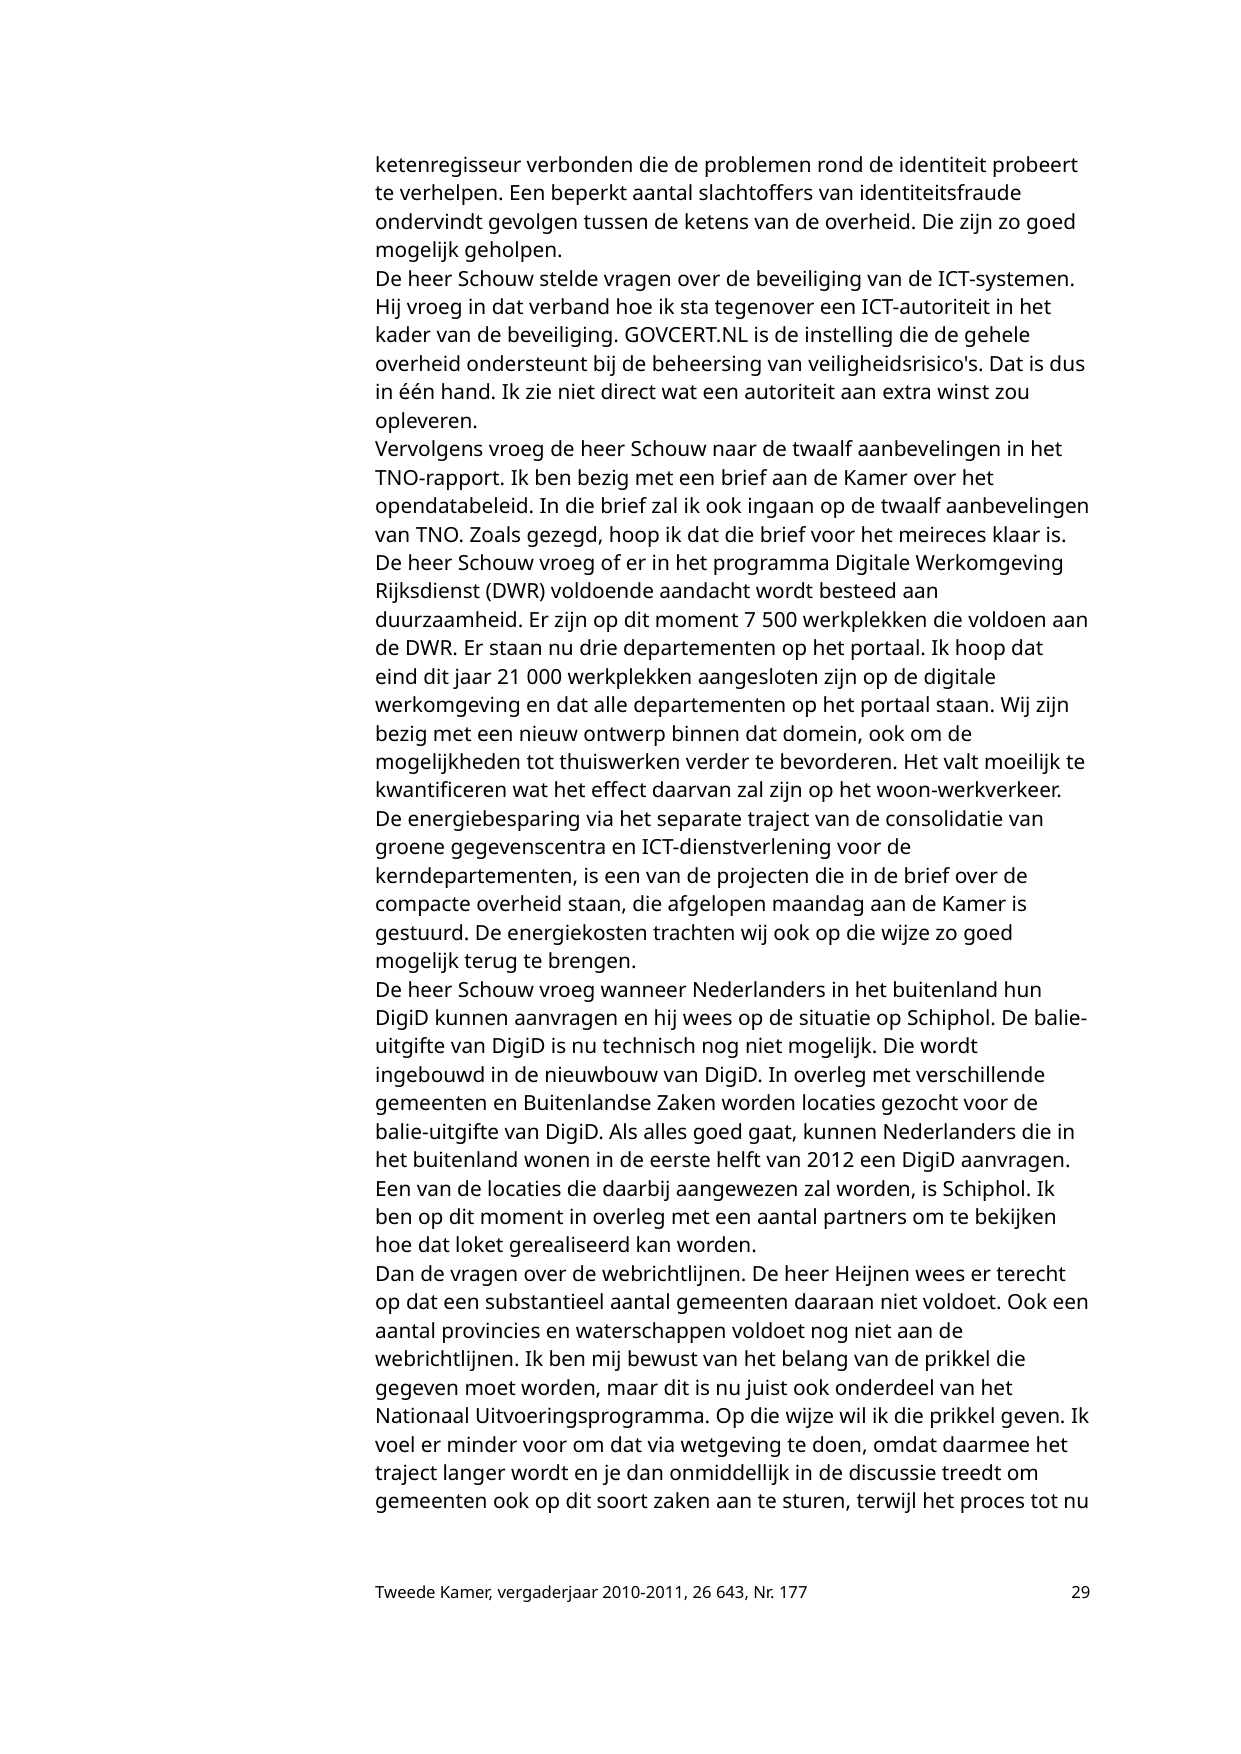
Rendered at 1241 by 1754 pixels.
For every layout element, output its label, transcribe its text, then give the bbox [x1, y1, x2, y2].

text Vervolgens vroeg de heer Schouw naar de twaalf aanbevelingen in het TNO-rapport. Ik ben bezig met een brief aan de Kamer over het opendatabeleid. In die brief zal ik ook ingaan op de twaalf aanbevelingen van TNO. Zoals gezegd, hoop ik dat die brief voor het meireces klaar is. [375, 434, 1090, 548]
text De heer Schouw vroeg of er in het programma Digitale Werkomgeving Rijksdienst (DWR) voldoende aandacht wordt besteed aan duurzaamheid. Er zijn op dit moment 7 500 werkplekken die voldoen aan de DWR. Er staan nu drie departementen op het portaal. Ik hoop dat eind dit jaar 21 000 werkplekken aangesloten zijn op de digitale werkomgeving en dat alle departementen op het portaal staan. Wij zijn bezig met een nieuw ontwerp binnen dat domein, ook om de mogelijkheden tot thuiswerken verder te bevorderen. Het valt moeilijk te kwantificeren wat het effect daarvan zal zijn op het woon-werkverkeer. De energiebesparing via het separate traject van de consolidatie van groene gegevenscentra en ICT-dienstverlening voor de kerndepartementen, is een van de projecten die in de brief over de compacte overheid staan, die afgelopen maandag aan de Kamer is gestuurd. De energiekosten trachten wij ook op die wijze zo goed mogelijk terug te brengen. [375, 548, 1090, 975]
text Dan de vragen over de webrichtlijnen. De heer Heijnen wees er terecht op dat een substantieel aantal gemeenten daaraan niet voldoet. Ook een aantal provincies en waterschappen voldoet nog niet aan de webrichtlijnen. Ik ben mij bewust van het belang van de prikkel die gegeven moet worden, maar dit is nu juist ook onderdeel van het Nationaal Uitvoeringsprogramma. Op die wijze wil ik die prikkel geven. Ik voel er minder voor om dat via wetgeving te doen, omdat daarmee het traject langer wordt en je dan onmiddellijk in de discussie treedt om gemeenten ook op dit soort zaken aan te sturen, terwijl het proces tot nu [375, 1259, 1090, 1515]
text De heer Schouw vroeg wanneer Nederlanders in het buitenland hun DigiD kunnen aanvragen en hij wees op de situatie op Schiphol. De balie-uitgifte van DigiD is nu technisch nog niet mogelijk. Die wordt ingebouwd in de nieuwbouw van DigiD. In overleg met verschillende gemeenten en Buitenlandse Zaken worden locaties gezocht voor de balie-uitgifte van DigiD. Als alles goed gaat, kunnen Nederlanders die in het buitenland wonen in de eerste helft van 2012 een DigiD aanvragen. Een van de locaties die daarbij aangewezen zal worden, is Schiphol. Ik ben op dit moment in overleg met een aantal partners om te bekijken hoe dat loket gerealiseerd kan worden. [375, 975, 1090, 1259]
text ketenregisseur verbonden die de problemen rond de identiteit probeert te verhelpen. Een beperkt aantal slachtoffers van identiteitsfraude ondervindt gevolgen tussen de ketens van de overheid. Die zijn zo goed mogelijk geholpen. [375, 150, 1090, 264]
text De heer Schouw stelde vragen over de beveiliging van de ICT-systemen. Hij vroeg in dat verband hoe ik sta tegenover een ICT-autoriteit in het kader van de beveiliging. GOVCERT.NL is de instelling die de gehele overheid ondersteunt bij de beheersing van veiligheidsrisico's. Dat is dus in één hand. Ik zie niet direct wat een autoriteit aan extra winst zou opleveren. [375, 264, 1090, 434]
